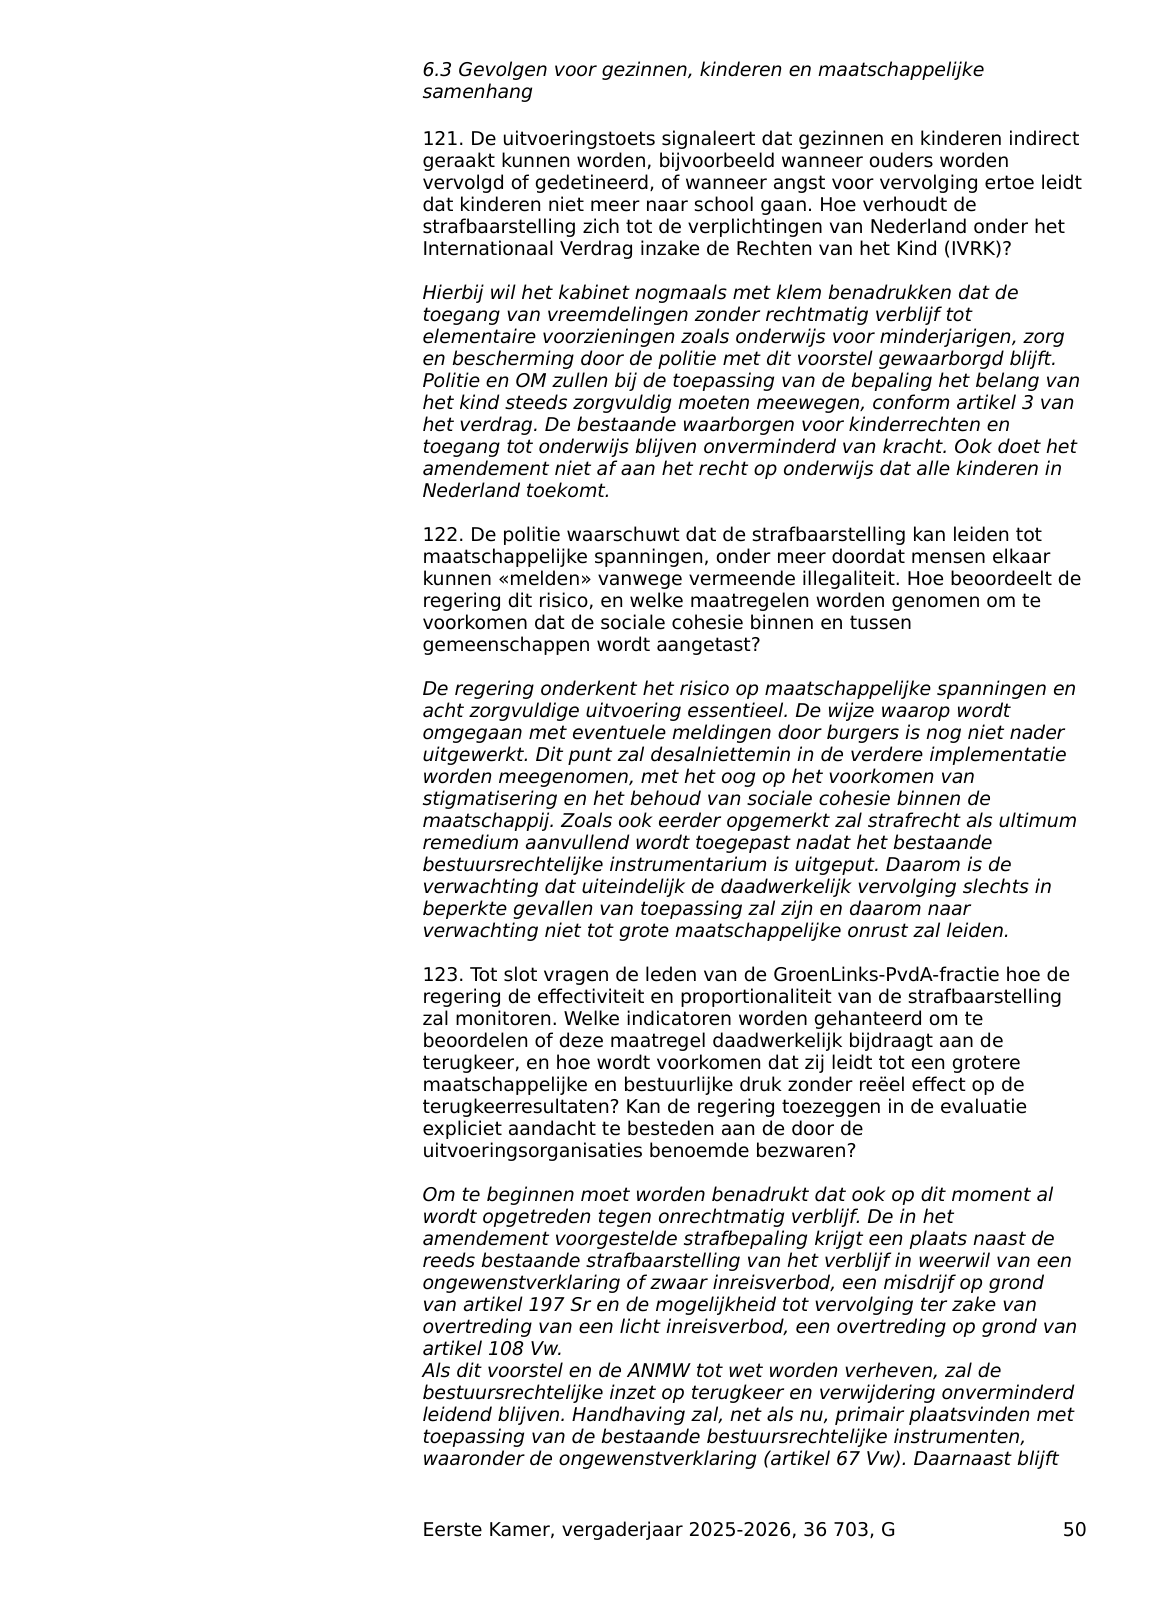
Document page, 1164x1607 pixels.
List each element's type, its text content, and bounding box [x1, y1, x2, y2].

subtitle 6.3 Gevolgen voor gezinnen, kinderen en maatschappelijke samenhang [422, 59, 1087, 103]
text 122. De politie waarschuwt dat de strafbaarstelling kan leiden tot maatschappelijke spanningen, onder meer doordat mensen elkaar kunnen «melden» vanwege vermeende illegaliteit. Hoe beoordeelt de regering dit risico, en welke maatregelen worden genomen om te voorkomen dat de sociale cohesie binnen en tussen gemeenschappen wordt aangetast? [422, 524, 1087, 656]
text Om te beginnen moet worden benadrukt dat ook op dit moment al wordt opgetreden tegen onrechtmatig verblijf. De in het amendement voorgestelde strafbepaling krijgt een plaats naast de reeds bestaande strafbaarstelling van het verblijf in weerwil van een ongewenstverklaring of zwaar inreisverbod, een misdrijf op grond van artikel 197 Sr en de mogelijkheid tot vervolging ter zake van overtreding van een licht inreisverbod, een overtreding op grond van artikel 108 Vw. [422, 1184, 1087, 1360]
text Als dit voorstel en de ANMW tot wet worden verheven, zal de bestuursrechtelijke inzet op terugkeer en verwijdering onverminderd leidend blijven. Handhaving zal, net als nu, primair plaatsvinden met toepassing van de bestaande bestuursrechtelijke instrumenten, waaronder de ongewenstverklaring (artikel 67 Vw). Daarnaast blijft [422, 1360, 1087, 1470]
text De regering onderkent het risico op maatschappelijke spanningen en acht zorgvuldige uitvoering essentieel. De wijze waarop wordt omgegaan met eventuele meldingen door burgers is nog niet nader uitgewerkt. Dit punt zal desalniettemin in de verdere implementatie worden meegenomen, met het oog op het voorkomen van stigmatisering en het behoud van sociale cohesie binnen de maatschappij. Zoals ook eerder opgemerkt zal strafrecht als ultimum remedium aanvullend wordt toegepast nadat het bestaande bestuursrechtelijke instrumentarium is uitgeput. Daarom is de verwachting dat uiteindelijk de daadwerkelijk vervolging slechts in beperkte gevallen van toepassing zal zijn en daarom naar verwachting niet tot grote maatschappelijke onrust zal leiden. [422, 678, 1087, 942]
text 121. De uitvoeringstoets signaleert dat gezinnen en kinderen indirect geraakt kunnen worden, bijvoorbeeld wanneer ouders worden vervolgd of gedetineerd, of wanneer angst voor vervolging ertoe leidt dat kinderen niet meer naar school gaan. Hoe verhoudt de strafbaarstelling zich tot de verplichtingen van Nederland onder het Internationaal Verdrag inzake de Rechten van het Kind (IVRK)? [422, 128, 1087, 260]
text Hierbij wil het kabinet nogmaals met klem benadrukken dat de toegang van vreemdelingen zonder rechtmatig verblijf tot elementaire voorzieningen zoals onderwijs voor minderjarigen, zorg en bescherming door de politie met dit voorstel gewaarborgd blijft. Politie en OM zullen bij de toepassing van de bepaling het belang van het kind steeds zorgvuldig moeten meewegen, conform artikel 3 van het verdrag. De bestaande waarborgen voor kinderrechten en toegang tot onderwijs blijven onverminderd van kracht. Ook doet het amendement niet af aan het recht op onderwijs dat alle kinderen in Nederland toekomt. [422, 282, 1087, 502]
text 123. Tot slot vragen de leden van de GroenLinks-PvdA-fractie hoe de regering de effectiviteit en proportionaliteit van de strafbaarstelling zal monitoren. Welke indicatoren worden gehanteerd om te beoordelen of deze maatregel daadwerkelijk bijdraagt aan de terugkeer, en hoe wordt voorkomen dat zij leidt tot een grotere maatschappelijke en bestuurlijke druk zonder reëel effect op de terugkeerresultaten? Kan de regering toezeggen in de evaluatie expliciet aandacht te besteden aan de door de uitvoeringsorganisaties benoemde bezwaren? [422, 964, 1087, 1162]
